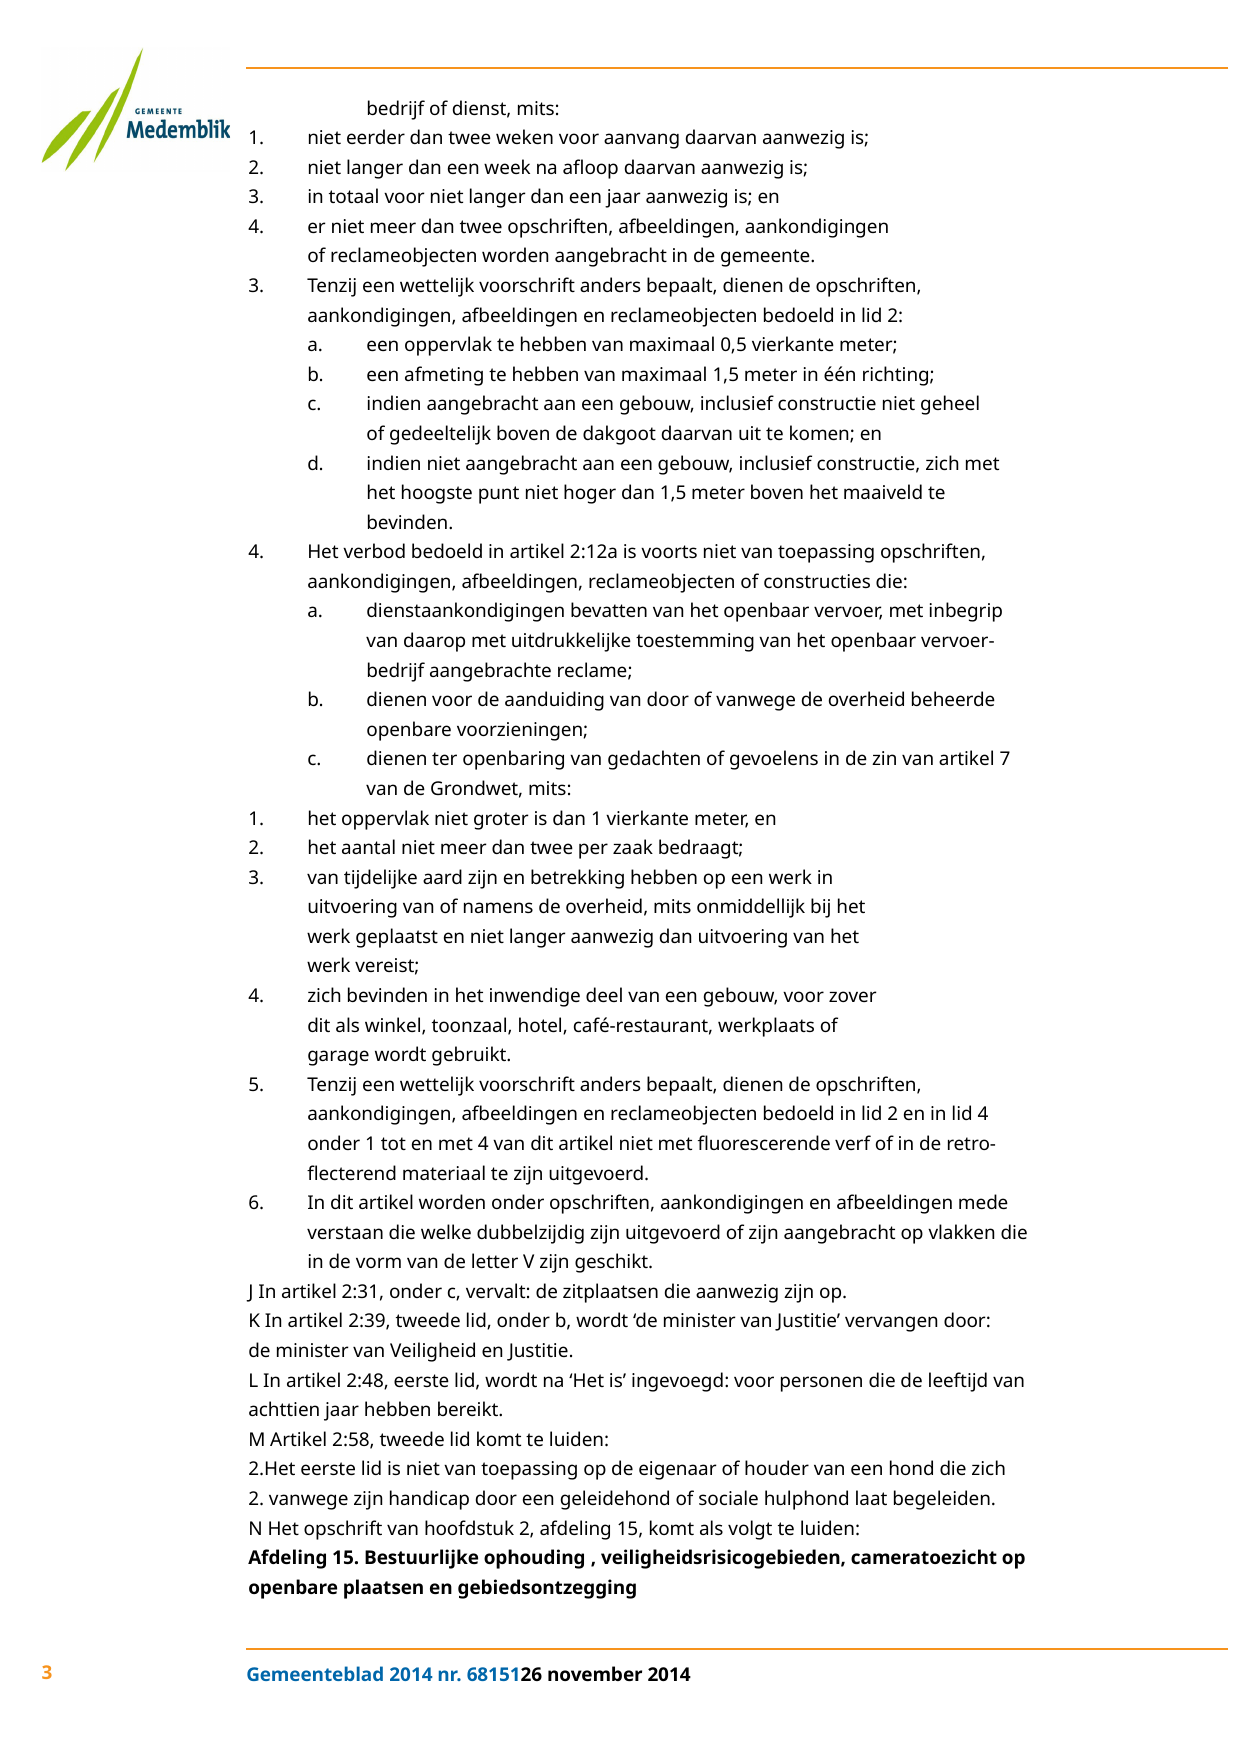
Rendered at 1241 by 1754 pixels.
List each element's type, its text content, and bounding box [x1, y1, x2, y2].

list van daarop met uitdrukkelijke toestemming van het openbaar vervoer- [307, 627, 1152, 653]
list werk geplaatst en niet langer aanwezig dan uitvoering van het [248, 923, 1152, 949]
list van tijdelijke aard zijn en betrekking hebben op een werk in [248, 864, 1152, 890]
list in totaal voor niet langer dan een jaar aanwezig is; en [248, 183, 1152, 209]
text achttien jaar hebben bereikt. [248, 1396, 1152, 1422]
list dienen voor de aanduiding van door of vanwege de overheid beheerde [307, 686, 1152, 712]
list bedrijf aangebrachte reclame; [307, 657, 1152, 683]
text 2.Het eerste lid is niet van toepassing op de eigenaar of houder van een hond die zich [248, 1456, 1152, 1481]
picture [41, 47, 231, 172]
list aankondigingen, afbeeldingen en reclameobjecten bedoeld in lid 2: [248, 302, 1152, 328]
list aankondigingen, afbeeldingen en reclameobjecten bedoeld in lid 2 en in lid 4 [248, 1101, 1152, 1126]
list dienen ter openbaring van gedachten of gevoelens in de zin van artikel 7 [307, 746, 1152, 771]
list flecterend materiaal te zijn uitgevoerd. [248, 1160, 1152, 1186]
list zich bevinden in het inwendige deel van een gebouw, voor zover [248, 982, 1152, 1008]
text K In artikel 2:39, tweede lid, onder b, wordt ‘de minister van Justitie’ vervangen door: [248, 1308, 1152, 1333]
list Tenzij een wettelijk voorschrift anders bepaalt, dienen de opschriften, [248, 1071, 1152, 1097]
list een afmeting te hebben van maximaal 1,5 meter in één richting; [307, 361, 1152, 387]
list garage wordt gebruikt. [248, 1041, 1152, 1067]
text de minister van Veiligheid en Justitie. [248, 1337, 1152, 1363]
list In dit artikel worden onder opschriften, aankondigingen en afbeeldingen mede [248, 1189, 1152, 1215]
text L In artikel 2:48, eerste lid, wordt na ‘Het is’ ingevoegd: voor personen die de leeftijd van [248, 1367, 1152, 1393]
list het oppervlak niet groter is dan 1 vierkante meter, en [248, 805, 1152, 831]
list indien aangebracht aan een gebouw, inclusief constructie niet geheel [307, 391, 1152, 416]
list in de vorm van de letter V zijn geschikt. [248, 1248, 1152, 1274]
list aankondigingen, afbeeldingen, reclameobjecten of constructies die: [248, 568, 1152, 594]
list of reclameobjecten worden aangebracht in de gemeente. [248, 243, 1152, 268]
text N Het opschrift van hoofdstuk 2, afdeling 15, komt als volgt te luiden: [248, 1515, 1152, 1541]
list werk vereist; [248, 953, 1152, 978]
list niet langer dan een week na afloop daarvan aanwezig is; [248, 154, 1152, 180]
list verstaan die welke dubbelzijdig zijn uitgevoerd of zijn aangebracht op vlakken die [248, 1219, 1152, 1245]
list dienstaankondigingen bevatten van het openbaar vervoer, met inbegrip [307, 598, 1152, 623]
list uitvoering van of namens de overheid, mits onmiddellijk bij het [248, 893, 1152, 919]
list niet eerder dan twee weken voor aanvang daarvan aanwezig is; [248, 124, 1152, 150]
list of gedeeltelijk boven de dakgoot daarvan uit te komen; en [307, 420, 1152, 446]
list bevinden. [307, 509, 1152, 535]
list onder 1 tot en met 4 van dit artikel niet met fluorescerende verf of in de retro- [248, 1130, 1152, 1156]
list bedrijf of dienst, mits: [307, 95, 1152, 121]
list openbare voorzieningen; [307, 716, 1152, 742]
list van de Grondwet, mits: [307, 775, 1152, 801]
text 2. vanwege zijn handicap door een geleidehond of sociale hulphond laat begeleiden. [248, 1485, 1152, 1511]
list Tenzij een wettelijk voorschrift anders bepaalt, dienen de opschriften, [248, 272, 1152, 298]
list dit als winkel, toonzaal, hotel, café-restaurant, werkplaats of [248, 1012, 1152, 1038]
text openbare plaatsen en gebiedsontzegging [248, 1574, 1152, 1600]
text M Artikel 2:58, tweede lid komt te luiden: [248, 1426, 1152, 1452]
list indien niet aangebracht aan een gebouw, inclusief constructie, zich met [307, 450, 1152, 476]
list er niet meer dan twee opschriften, afbeeldingen, aankondigingen [248, 213, 1152, 239]
text Afdeling 15. Bestuurlijke ophouding , veiligheidsrisicogebieden, cameratoezicht op [248, 1544, 1152, 1570]
list het hoogste punt niet hoger dan 1,5 meter boven het maaiveld te [307, 479, 1152, 505]
text J In artikel 2:31, onder c, vervalt: de zitplaatsen die aanwezig zijn op. [248, 1278, 1152, 1304]
list Het verbod bedoeld in artikel 2:12a is voorts niet van toepassing opschriften, [248, 538, 1152, 564]
list een oppervlak te hebben van maximaal 0,5 vierkante meter; [307, 331, 1152, 357]
list het aantal niet meer dan twee per zaak bedraagt; [248, 834, 1152, 860]
